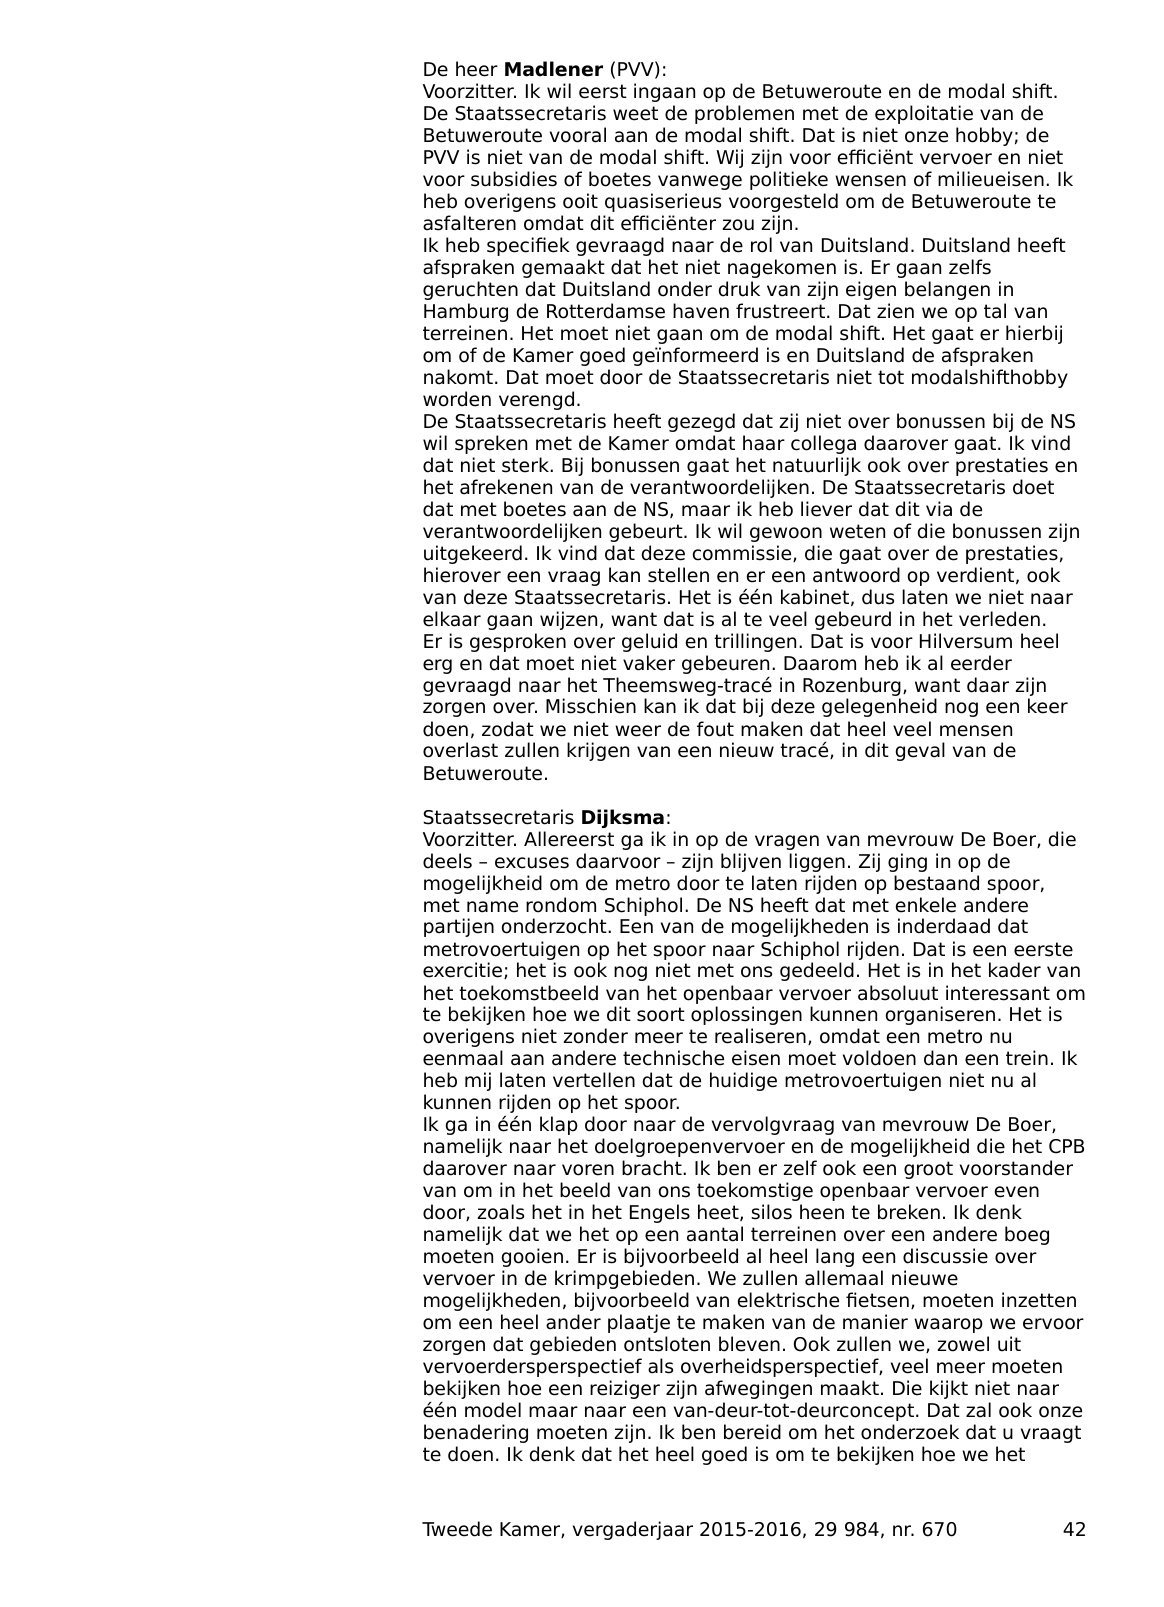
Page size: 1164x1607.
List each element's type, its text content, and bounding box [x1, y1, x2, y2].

text De heer Madlener (PVV): [422, 59, 1087, 81]
text Staatssecretaris Dijksma: [422, 807, 1087, 828]
text Ik heb specifiek gevraagd naar de rol van Duitsland. Duitsland heeft afspraken gemaakt dat het niet nagekomen is. Er gaan zelfs geruchten dat Duitsland onder druk van zijn eigen belangen in Hamburg de Rotterdamse haven frustreert. Dat zien we op tal van terreinen. Het moet niet gaan om de modal shift. Het gaat er hierbij om of de Kamer goed geïnformeerd is en Duitsland de afspraken nakomt. Dat moet door de Staatssecretaris niet tot modalshifthobby worden verengd. [422, 235, 1087, 411]
text De Staatssecretaris heeft gezegd dat zij niet over bonussen bij de NS wil spreken met de Kamer omdat haar collega daarover gaat. Ik vind dat niet sterk. Bij bonussen gaat het natuurlijk ook over prestaties en het afrekenen van de verantwoordelijken. De Staatssecretaris doet dat met boetes aan de NS, maar ik heb liever dat dit via de verantwoordelijken gebeurt. Ik wil gewoon weten of die bonussen zijn uitgekeerd. Ik vind dat deze commissie, die gaat over de prestaties, hierover een vraag kan stellen en er een antwoord op verdient, ook van deze Staatssecretaris. Het is één kabinet, dus laten we niet naar elkaar gaan wijzen, want dat is al te veel gebeurd in het verleden. [422, 411, 1087, 631]
text Ik ga in één klap door naar de vervolgvraag van mevrouw De Boer, namelijk naar het doelgroepenvervoer en de mogelijkheid die het CPB daarover naar voren bracht. Ik ben er zelf ook een groot voorstander van om in het beeld van ons toekomstige openbaar vervoer even door, zoals het in het Engels heet, silos heen te breken. Ik denk namelijk dat we het op een aantal terreinen over een andere boeg moeten gooien. Er is bijvoorbeeld al heel lang een discussie over vervoer in de krimpgebieden. We zullen allemaal nieuwe mogelijkheden, bijvoorbeeld van elektrische fietsen, moeten inzetten om een heel ander plaatje te maken van de manier waarop we ervoor zorgen dat gebieden ontsloten bleven. Ook zullen we, zowel uit vervoerdersperspectief als overheidsperspectief, veel meer moeten bekijken hoe een reiziger zijn afwegingen maakt. Die kijkt niet naar één model maar naar een van-deur-tot-deurconcept. Dat zal ook onze benadering moeten zijn. Ik ben bereid om het onderzoek dat u vraagt te doen. Ik denk dat het heel goed is om te bekijken hoe we het [422, 1114, 1087, 1466]
text Voorzitter. Allereerst ga ik in op de vragen van mevrouw De Boer, die deels – excuses daarvoor – zijn blijven liggen. Zij ging in op de mogelijkheid om de metro door te laten rijden op bestaand spoor, met name rondom Schiphol. De NS heeft dat met enkele andere partijen onderzocht. Een van de mogelijkheden is inderdaad dat metrovoertuigen op het spoor naar Schiphol rijden. Dat is een eerste exercitie; het is ook nog niet met ons gedeeld. Het is in het kader van het toekomstbeeld van het openbaar vervoer absoluut interessant om te bekijken hoe we dit soort oplossingen kunnen organiseren. Het is overigens niet zonder meer te realiseren, omdat een metro nu eenmaal aan andere technische eisen moet voldoen dan een trein. Ik heb mij laten vertellen dat de huidige metrovoertuigen niet nu al kunnen rijden op het spoor. [422, 828, 1087, 1114]
text Voorzitter. Ik wil eerst ingaan op de Betuweroute en de modal shift. De Staatssecretaris weet de problemen met de exploitatie van de Betuweroute vooral aan de modal shift. Dat is niet onze hobby; de PVV is niet van de modal shift. Wij zijn voor efficiënt vervoer en niet voor subsidies of boetes vanwege politieke wensen of milieueisen. Ik heb overigens ooit quasiserieus voorgesteld om de Betuweroute te asfalteren omdat dit efficiënter zou zijn. [422, 81, 1087, 235]
text Er is gesproken over geluid en trillingen. Dat is voor Hilversum heel erg en dat moet niet vaker gebeuren. Daarom heb ik al eerder gevraagd naar het Theemsweg-tracé in Rozenburg, want daar zijn zorgen over. Misschien kan ik dat bij deze gelegenheid nog een keer doen, zodat we niet weer de fout maken dat heel veel mensen overlast zullen krijgen van een nieuw tracé, in dit geval van de Betuweroute. [422, 631, 1087, 784]
